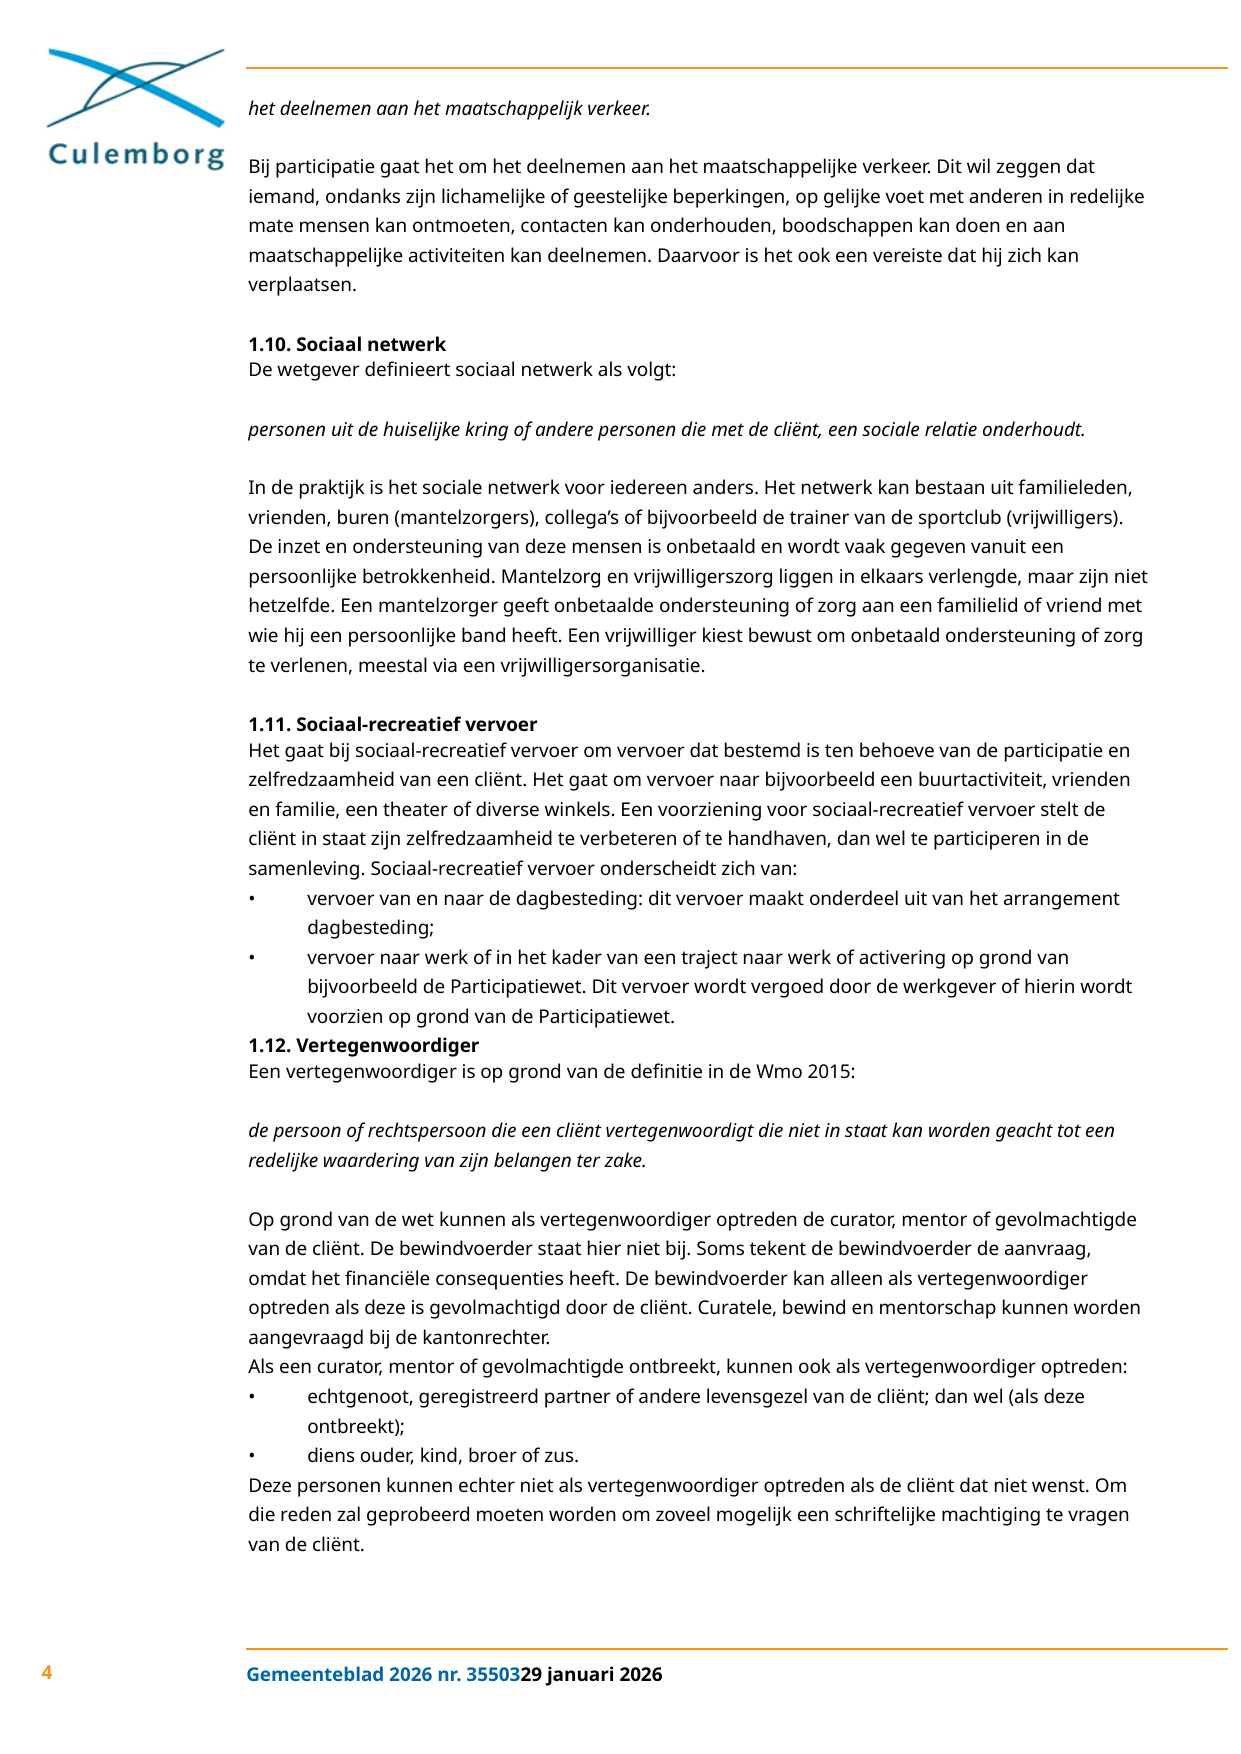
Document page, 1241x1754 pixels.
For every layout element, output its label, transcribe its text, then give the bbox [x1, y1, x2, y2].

text Als een curator, mentor of gevolmachtigde ontbreekt, kunnen ook als vertegenwoordiger optreden: [248, 1354, 1152, 1379]
table_header het deelnemen aan het maatschappelijk verkeer. [248, 95, 1152, 121]
text De wetgever definieert sociaal netwerk als volgt: [248, 357, 1152, 382]
table_header personen uit de huiselijke kring of andere personen die met de cliënt, een sociale relatie onderhoudt. [248, 416, 1152, 442]
list vervoer naar werk of in het kader van een traject naar werk of activering op grond van bijvoorbeeld de Participatiewet. Dit vervoer wordt vergoed door de werkgever of hierin wordt voorzien op grond van de Participatiewet. [248, 944, 1152, 1029]
text Een vertegenwoordiger is op grond van de definitie in de Wmo 2015: [248, 1058, 1152, 1084]
list echtgenoot, geregistreerd partner of andere levensgezel van de cliënt; dan wel (als deze ontbreekt); [248, 1383, 1152, 1438]
text Bij participatie gaat het om het deelnemen aan het maatschappelijke verkeer. Dit wil zeggen dat iemand, ondanks zijn lichamelijke of geestelijke beperkingen, op gelijke voet met anderen in redelijke mate mensen kan ontmoeten, contacten kan onderhouden, boodschappen kan doen en aan maatschappelijke activiteiten kan deelnemen. Daarvoor is het ook een vereiste dat hij zich kan verplaatsen. [248, 153, 1152, 297]
text Deze personen kunnen echter niet als vertegenwoordiger optreden als de cliënt dat niet wenst. Om die reden zal geprobeerd moeten worden om zoveel mogelijk een schriftelijke machtiging te vragen van de cliënt. [248, 1472, 1152, 1557]
text 1.10. Sociaal netwerk [248, 331, 1152, 357]
text In de praktijk is het sociale netwerk voor iedereen anders. Het netwerk kan bestaan uit familieleden, vrienden, buren (mantelzorgers), collega’s of bijvoorbeeld de trainer van de sportclub (vrijwilligers). De inzet en ondersteuning van deze mensen is onbetaald en wordt vaak gegeven vanuit een persoonlijke betrokkenheid. Mantelzorg en vrijwilligerszorg liggen in elkaars verlengde, maar zijn niet hetzelfde. Een mantelzorger geeft onbetaalde ondersteuning of zorg aan een familielid of vriend met wie hij een persoonlijke band heeft. Een vrijwilliger kiest bewust om onbetaald ondersteuning of zorg te verlenen, meestal via een vrijwilligersorganisatie. [248, 474, 1152, 678]
picture [41, 47, 231, 172]
list diens ouder, kind, broer of zus. [248, 1442, 1152, 1468]
text Op grond van de wet kunnen als vertegenwoordiger optreden de curator, mentor of gevolmachtigde van de cliënt. De bewindvoerder staat hier niet bij. Soms tekent de bewindvoerder de aanvraag, omdat het financiële consequenties heeft. De bewindvoerder kan alleen als vertegenwoordiger optreden als deze is gevolmachtigd door de cliënt. Curatele, bewind en mentorschap kunnen worden aangevraagd bij de kantonrechter. [248, 1206, 1152, 1350]
text Het gaat bij sociaal-recreatief vervoer om vervoer dat bestemd is ten behoeve van de participatie en zelfredzaamheid van een cliënt. Het gaat om vervoer naar bijvoorbeeld een buurtactiviteit, vrienden en familie, een theater of diverse winkels. Een voorziening voor sociaal-recreatief vervoer stelt de cliënt in staat zijn zelfredzaamheid te verbeteren of te handhaven, dan wel te participeren in de samenleving. Sociaal-recreatief vervoer onderscheidt zich van: [248, 737, 1152, 881]
table_header de persoon of rechtspersoon die een cliënt vertegenwoordigt die niet in staat kan worden geacht tot een redelijke waardering van zijn belangen ter zake. [248, 1118, 1152, 1173]
text 1.12. Vertegenwoordiger [248, 1033, 1152, 1058]
list vervoer van en naar de dagbesteding: dit vervoer maakt onderdeel uit van het arrangement dagbesteding; [248, 885, 1152, 940]
text 1.11. Sociaal-recreatief vervoer [248, 711, 1152, 737]
